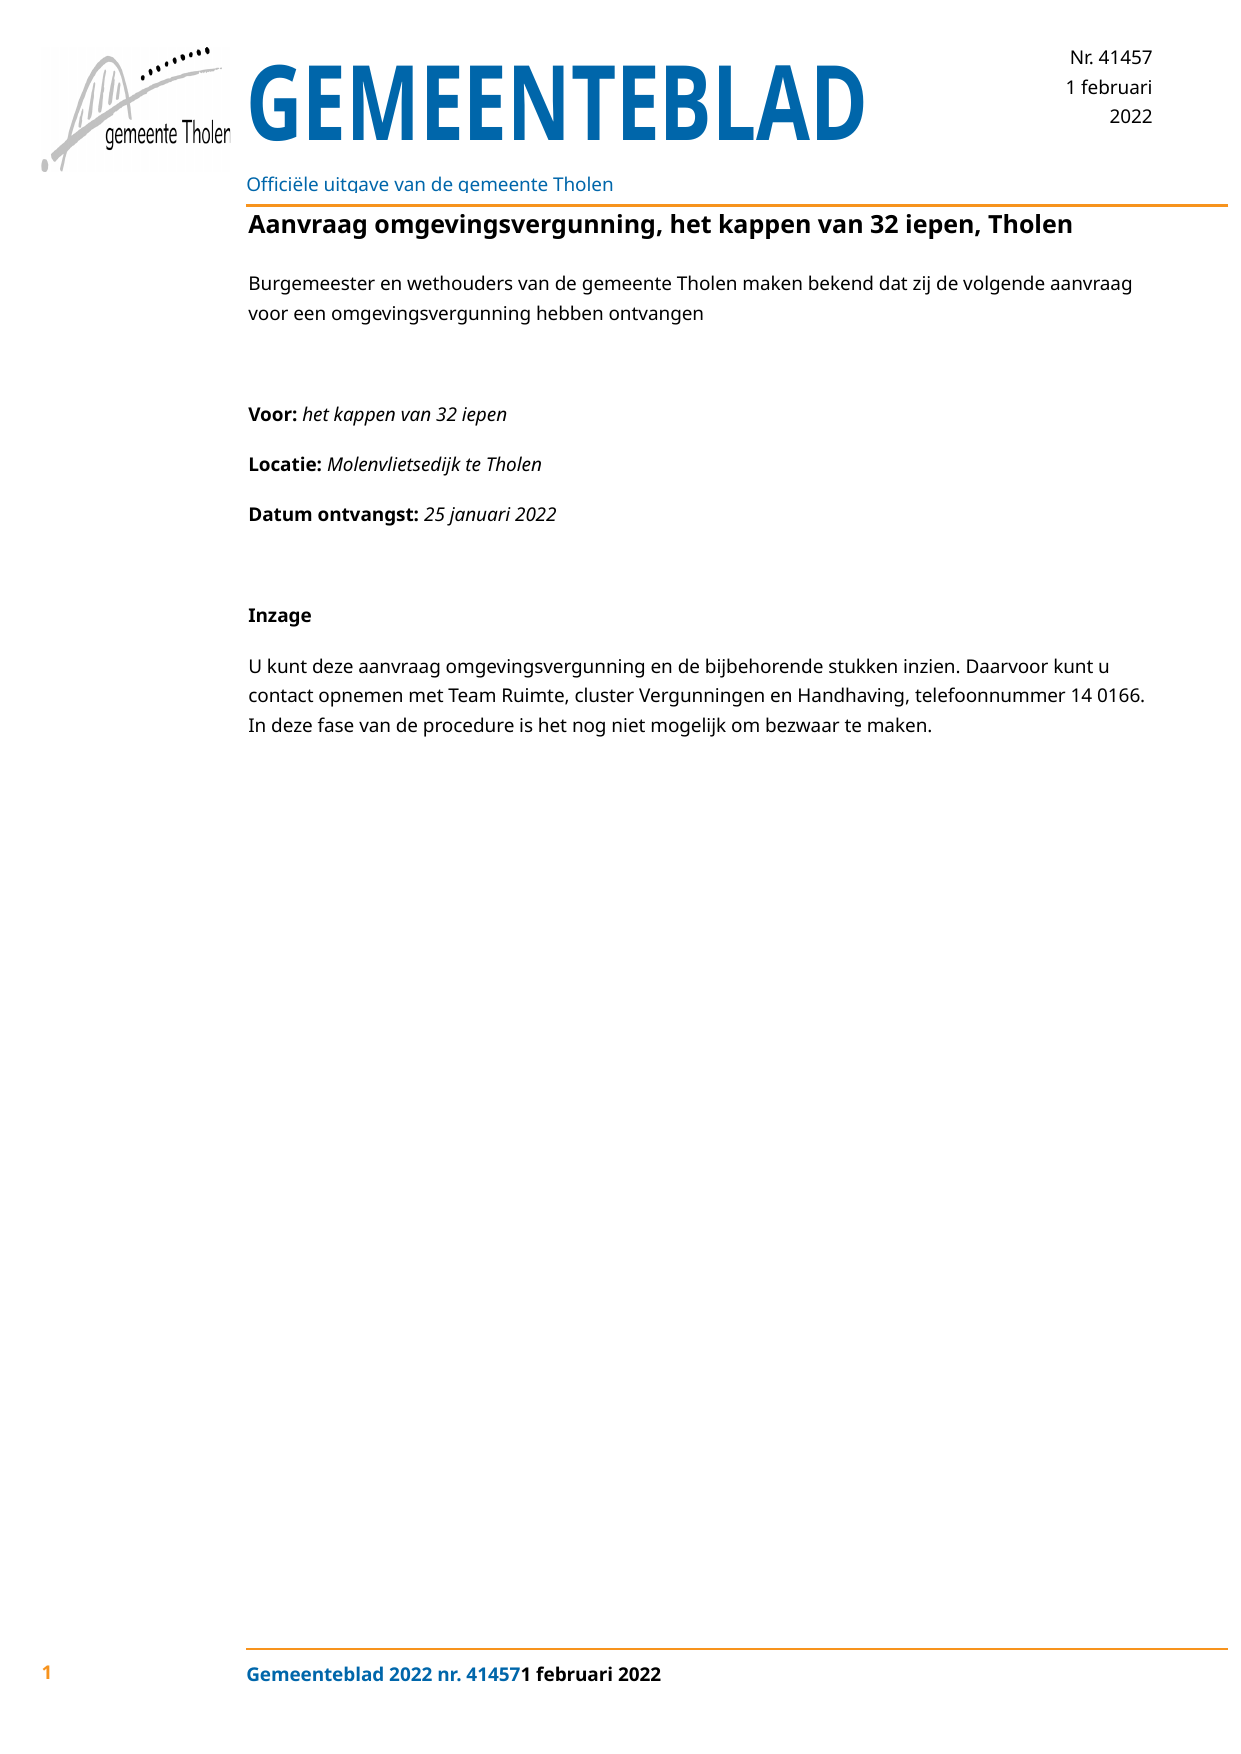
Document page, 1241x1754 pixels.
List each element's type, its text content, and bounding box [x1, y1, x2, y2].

text Inzage [248, 602, 1152, 628]
text Locatie: Molenvlietsedijk te Tholen [248, 451, 1152, 477]
text Voor: het kappen van 32 iepen [248, 401, 1152, 426]
text Datum ontvangst: 25 januari 2022 [248, 502, 1152, 527]
text U kunt deze aanvraag omgevingsvergunning en de bijbehorende stukken inzien. Daarvoor kunt u contact opnemen met Team Ruimte, cluster Vergunningen en Handhaving, telefoonnummer 14 0166. In deze fase van de procedure is het nog niet mogelijk om bezwaar te maken. [248, 653, 1152, 738]
picture [41, 47, 231, 172]
text Aanvraag omgevingsvergunning, het kappen van 32 iepen, Tholen [248, 207, 1152, 241]
text Burgemeester en wethouders van de gemeente Tholen maken bekend dat zij de volgende aanvraag voor een omgevingsvergunning hebben ontvangen [248, 270, 1152, 326]
